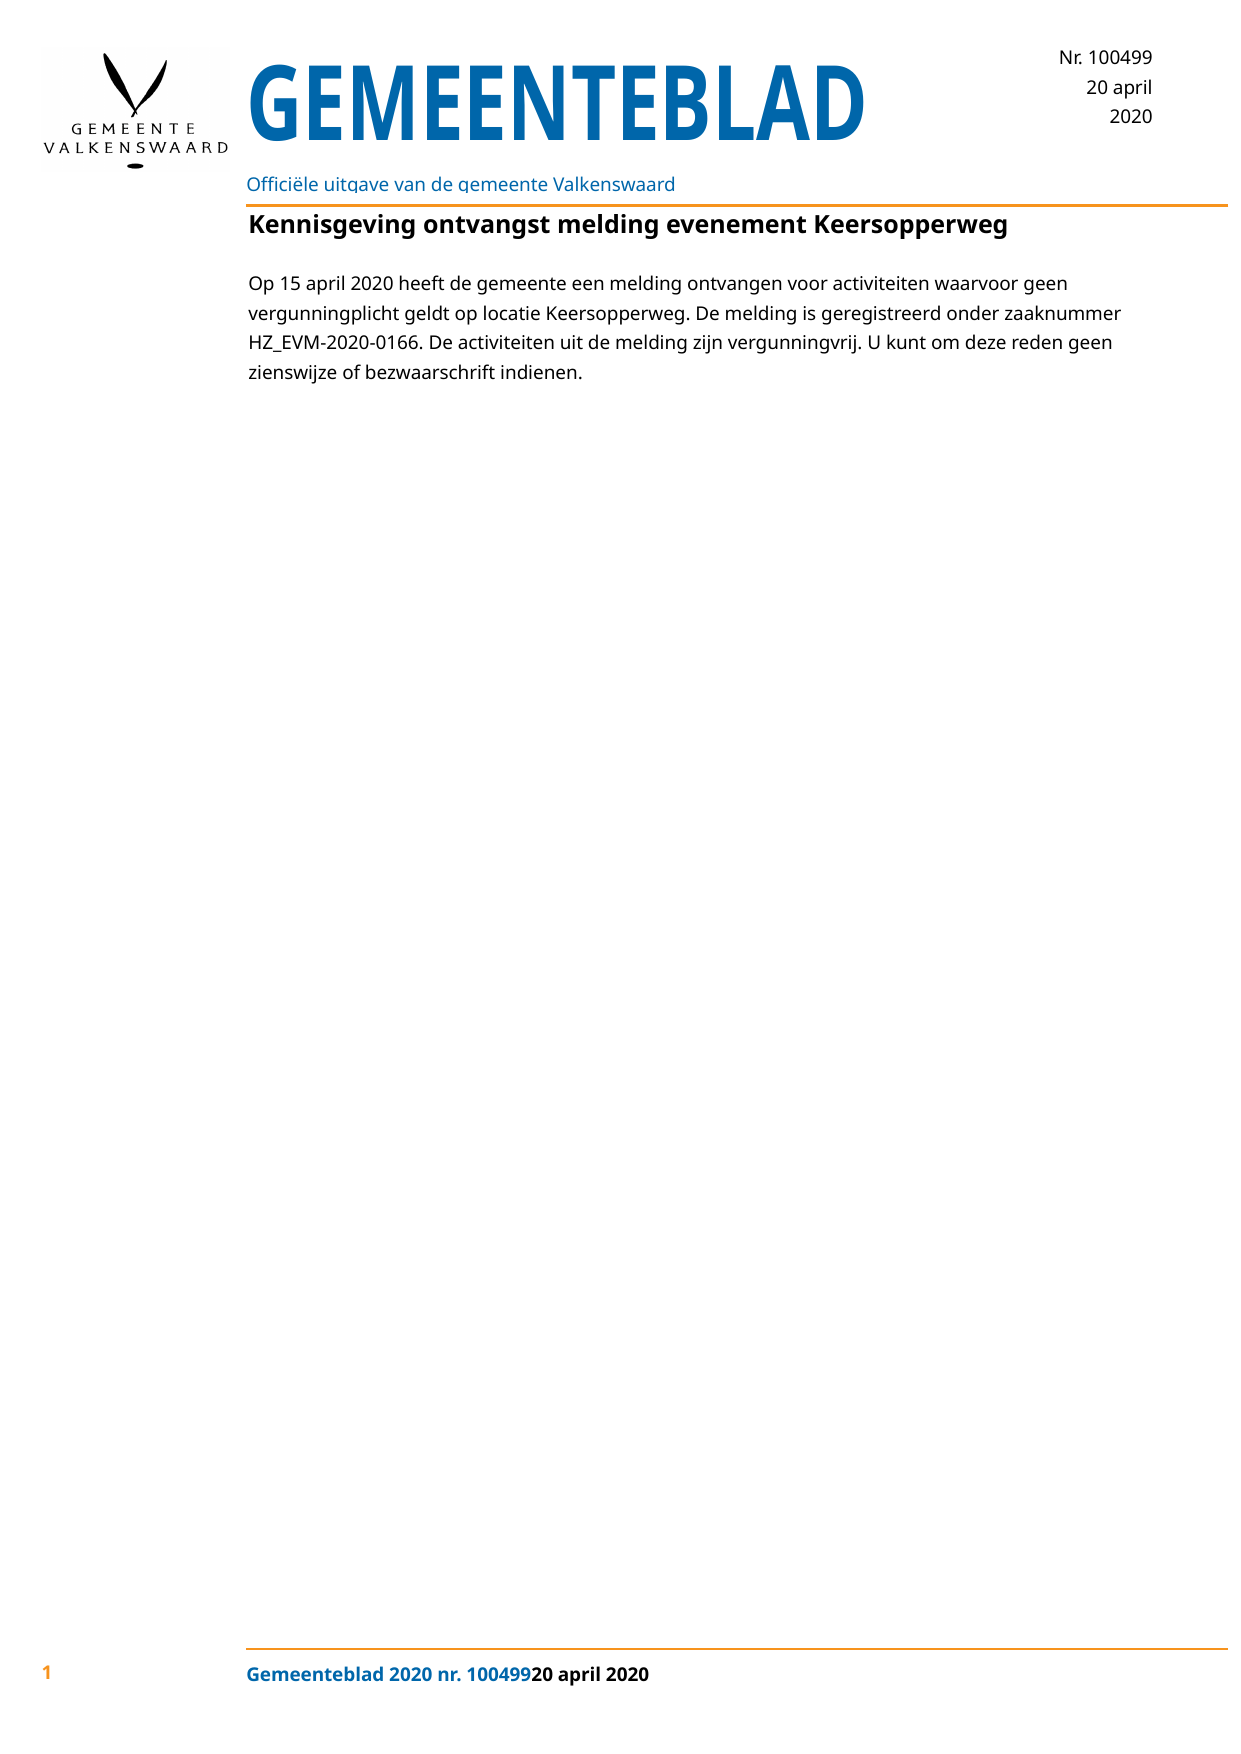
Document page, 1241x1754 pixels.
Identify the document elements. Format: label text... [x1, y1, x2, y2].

text Kennisgeving ontvangst melding evenement Keersopperweg [248, 207, 1152, 241]
picture [41, 47, 231, 172]
text Op 15 april 2020 heeft de gemeente een melding ontvangen voor activiteiten waarvoor geen vergunningplicht geldt op locatie Keersopperweg. De melding is geregistreerd onder zaaknummer HZ_EVM-2020-0166. De activiteiten uit de melding zijn vergunningvrij. U kunt om deze reden geen zienswijze of bezwaarschrift indienen. [248, 270, 1152, 385]
